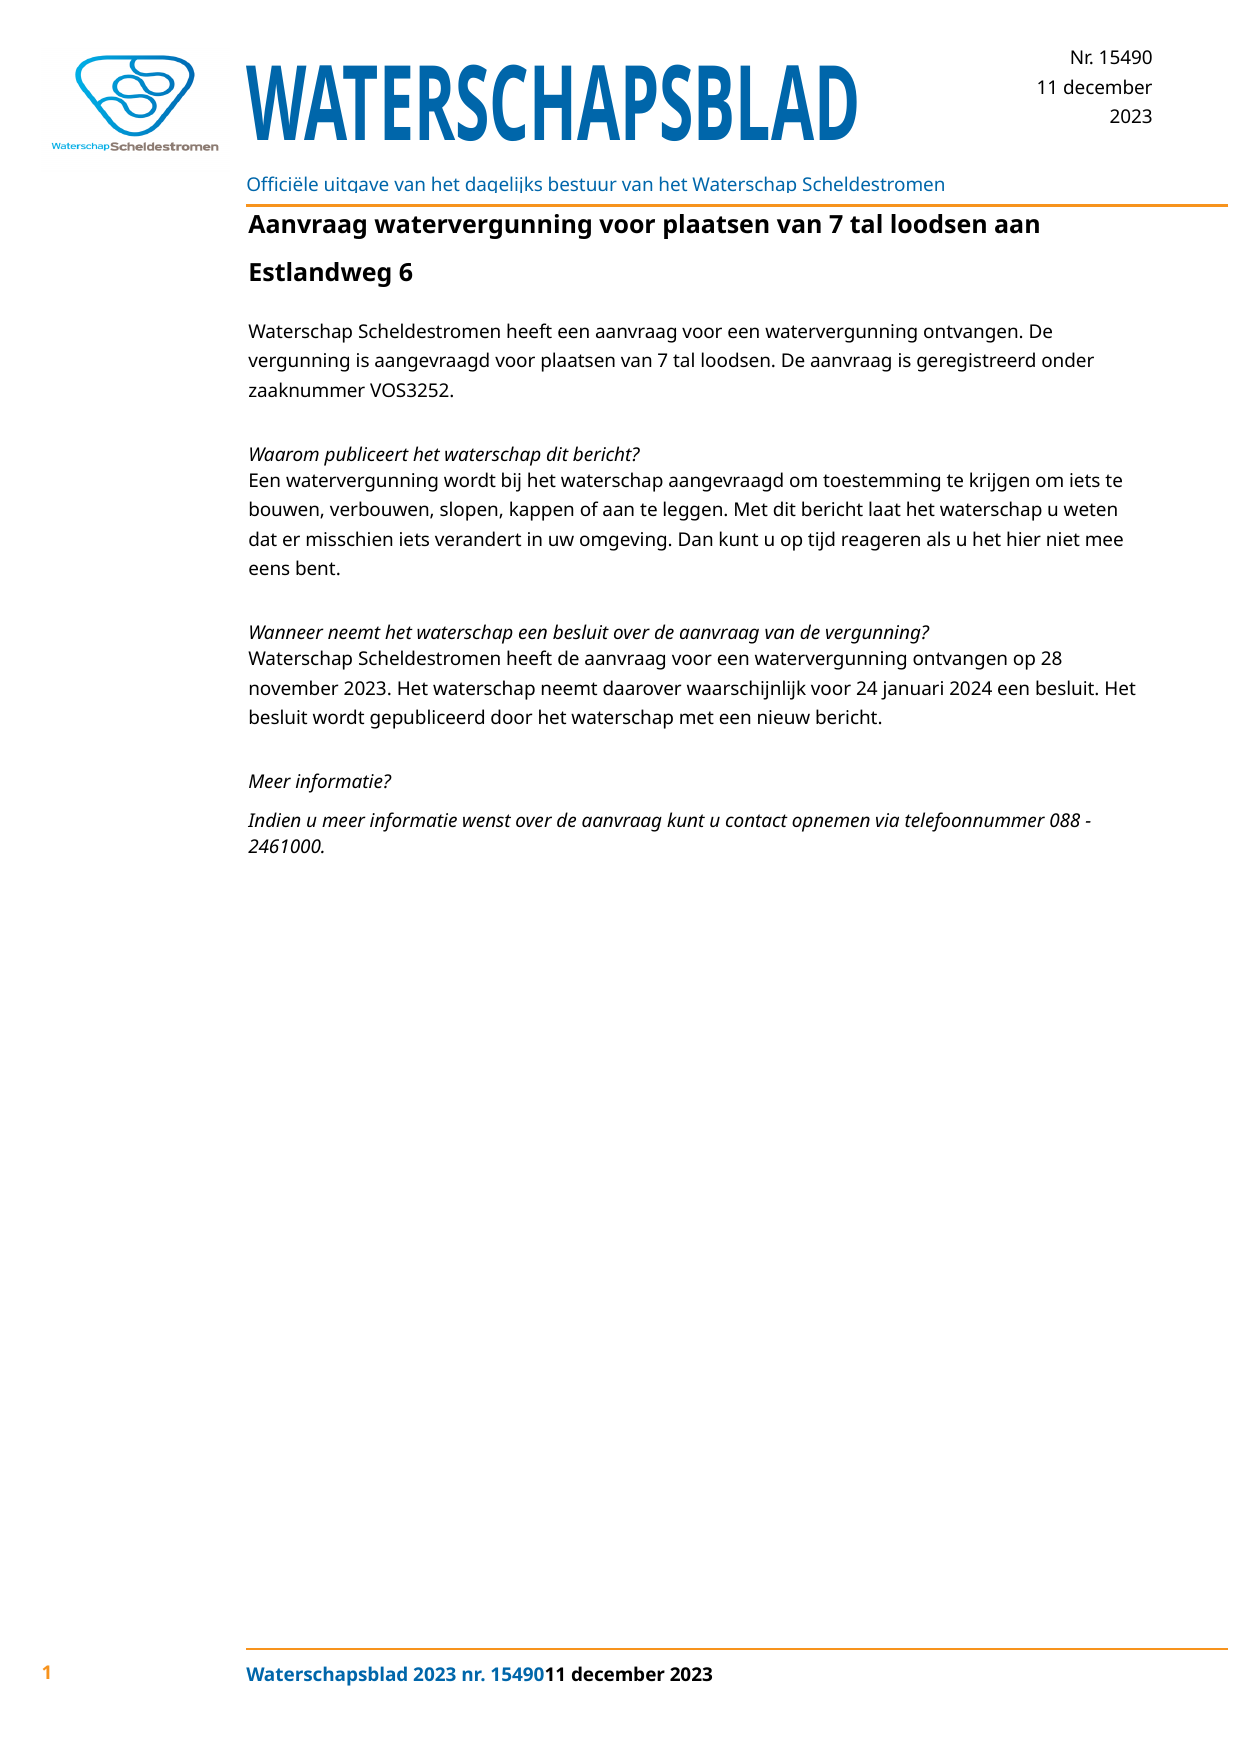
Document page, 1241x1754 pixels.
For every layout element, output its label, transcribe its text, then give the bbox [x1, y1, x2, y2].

text Indien u meer informatie wenst over de aanvraag kunt u contact opnemen via telefoonnummer 088 - 2461000. [248, 808, 1152, 859]
text Een watervergunning wordt bij het waterschap aangevraagd om toestemming te krijgen om iets te bouwen, verbouwen, slopen, kappen of aan te leggen. Met dit bericht laat het waterschap u weten dat er misschien iets verandert in uw omgeving. Dan kunt u op tijd reageren als u het hier niet mee eens bent. [248, 467, 1152, 581]
text Waarom publiceert het waterschap dit bericht? [248, 441, 1152, 467]
picture [41, 47, 231, 172]
text Waterschap Scheldestromen heeft de aanvraag voor een watervergunning ontvangen op 28 november 2023. Het waterschap neemt daarover waarschijnlijk voor 24 januari 2024 een besluit. Het besluit wordt gepubliceerd door het waterschap met een nieuw bericht. [248, 645, 1152, 730]
text Meer informatie? [248, 768, 1152, 794]
text Wanneer neemt het waterschap een besluit over de aanvraag van de vergunning? [248, 619, 1152, 645]
text Waterschap Scheldestromen heeft een aanvraag voor een watervergunning ontvangen. De vergunning is aangevraagd voor plaatsen van 7 tal loodsen. De aanvraag is geregistreerd onder zaaknummer VOS3252. [248, 318, 1152, 403]
text Aanvraag watervergunning voor plaatsen van 7 tal loodsen aan Estlandweg 6 [248, 207, 1152, 288]
